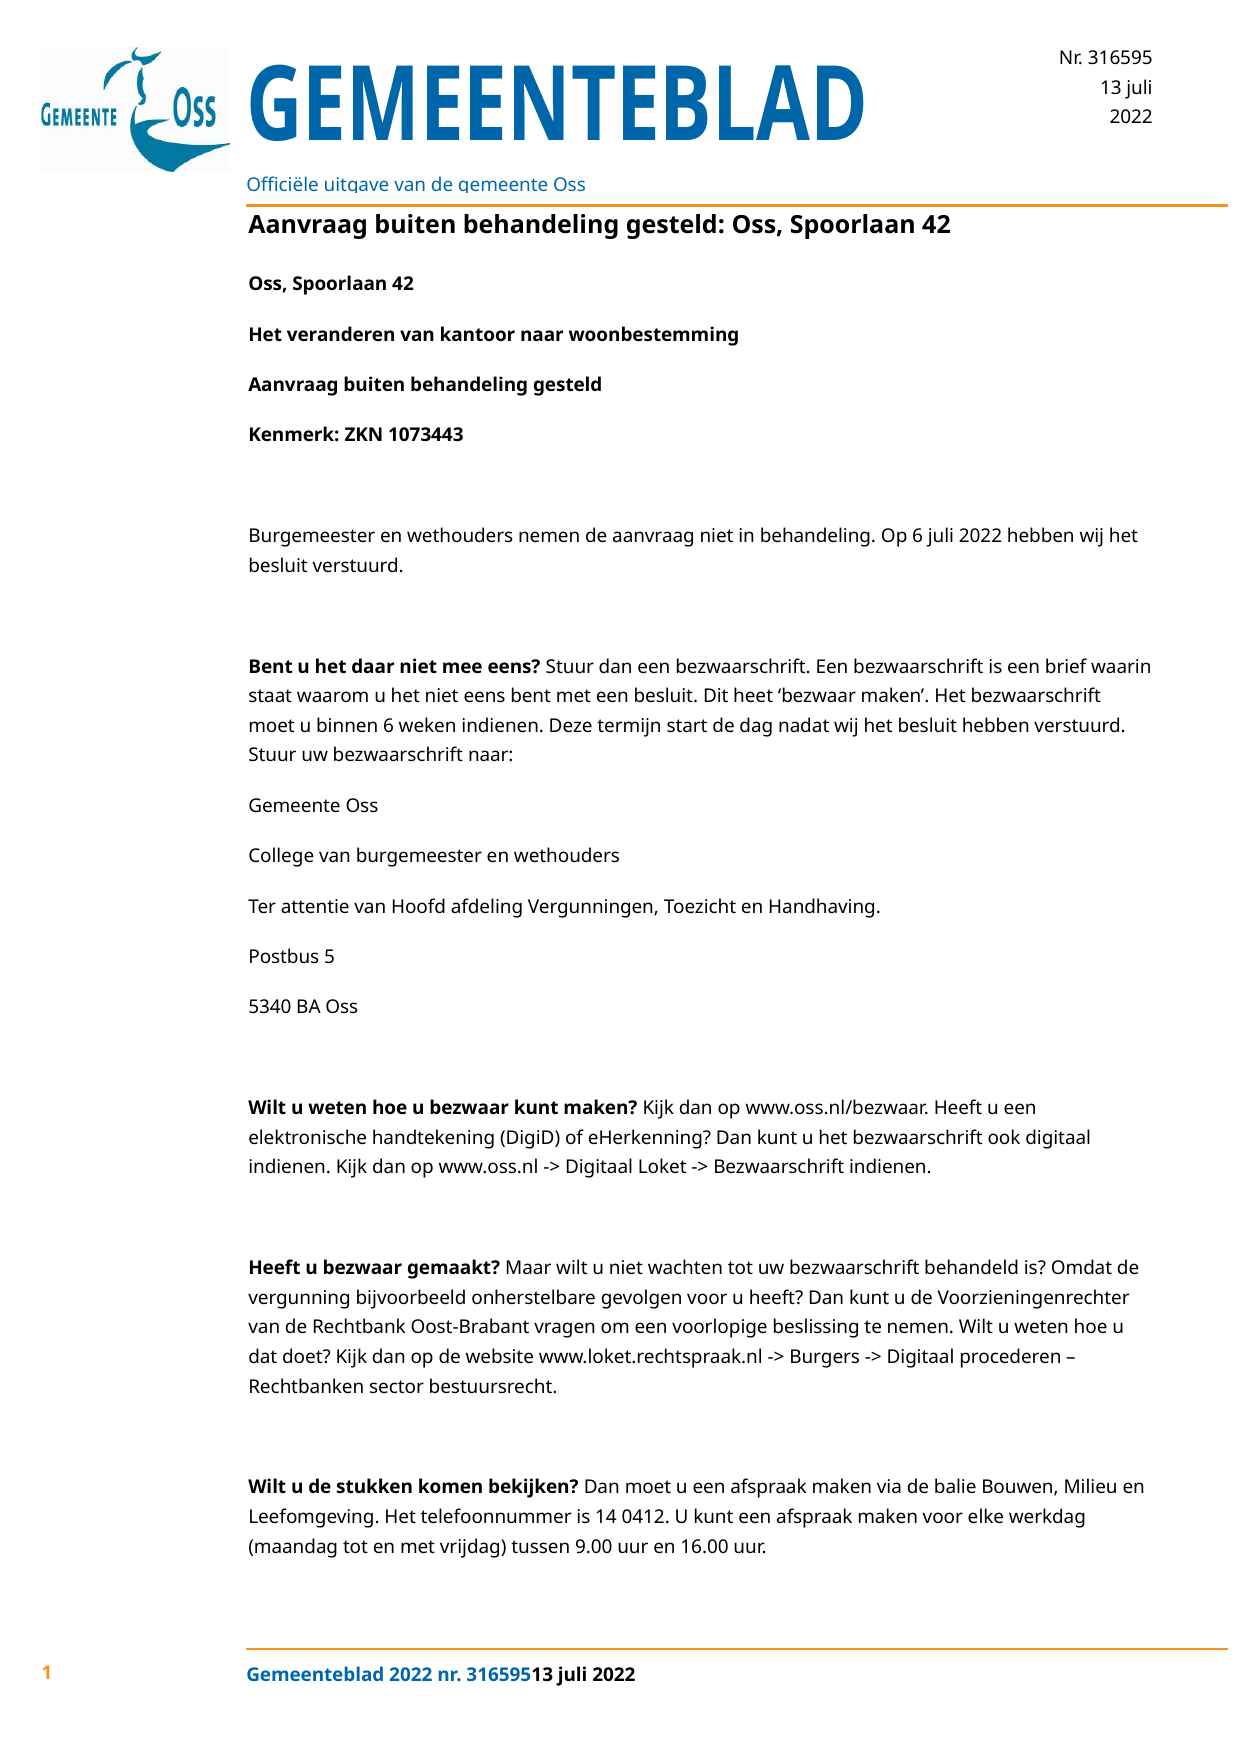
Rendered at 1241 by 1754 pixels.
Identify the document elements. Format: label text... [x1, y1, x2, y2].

text 5340 BA Oss [248, 994, 1152, 1019]
text Wilt u de stukken komen bekijken? Dan moet u een afspraak maken via de balie Bouwen, Milieu en Leefomgeving. Het telefoonnummer is 14 0412. U kunt een afspraak maken voor elke werkdag (maandag tot en met vrijdag) tussen 9.00 uur en 16.00 uur. [248, 1474, 1152, 1558]
text Oss, Spoorlaan 42 [248, 270, 1152, 296]
text Postbus 5 [248, 943, 1152, 969]
picture [41, 47, 231, 172]
text Ter attentie van Hoofd afdeling Vergunningen, Toezicht en Handhaving. [248, 893, 1152, 918]
text Kenmerk: ZKN 1073443 [248, 422, 1152, 447]
text Heeft u bezwaar gemaakt? Maar wilt u niet wachten tot uw bezwaarschrift behandeld is? Omdat de vergunning bijvoorbeeld onherstelbare gevolgen voor u heeft? Dan kunt u de Voorzieningenrechter van de Rechtbank Oost-Brabant vragen om een voorlopige beslissing te nemen. Wilt u weten hoe u dat doet? Kijk dan op de website www.loket.rechtspraak.nl -> Burgers -> Digitaal procederen – Rechtbanken sector bestuursrecht. [248, 1254, 1152, 1398]
text Burgemeester en wethouders nemen de aanvraag niet in behandeling. Op 6 juli 2022 hebben wij het besluit verstuurd. [248, 522, 1152, 578]
text Wilt u weten hoe u bezwaar kunt maken? Kijk dan op www.oss.nl/bezwaar. Heeft u een elektronische handtekening (DigiD) of eHerkenning? Dan kunt u het bezwaarschrift ook digitaal indienen. Kijk dan op www.oss.nl -> Digitaal Loket -> Bezwaarschrift indienen. [248, 1094, 1152, 1179]
text Aanvraag buiten behandeling gesteld [248, 371, 1152, 397]
text Aanvraag buiten behandeling gesteld: Oss, Spoorlaan 42 [248, 207, 1152, 241]
text College van burgemeester en wethouders [248, 842, 1152, 868]
text Gemeente Oss [248, 792, 1152, 818]
text Het veranderen van kantoor naar woonbestemming [248, 321, 1152, 346]
text Bent u het daar niet mee eens? Stuur dan een bezwaarschrift. Een bezwaarschrift is een brief waarin staat waarom u het niet eens bent met een besluit. Dit heet ‘bezwaar maken’. Het bezwaarschrift moet u binnen 6 weken indienen. Deze termijn start de dag nadat wij het besluit hebben verstuurd. Stuur uw bezwaarschrift naar: [248, 653, 1152, 767]
